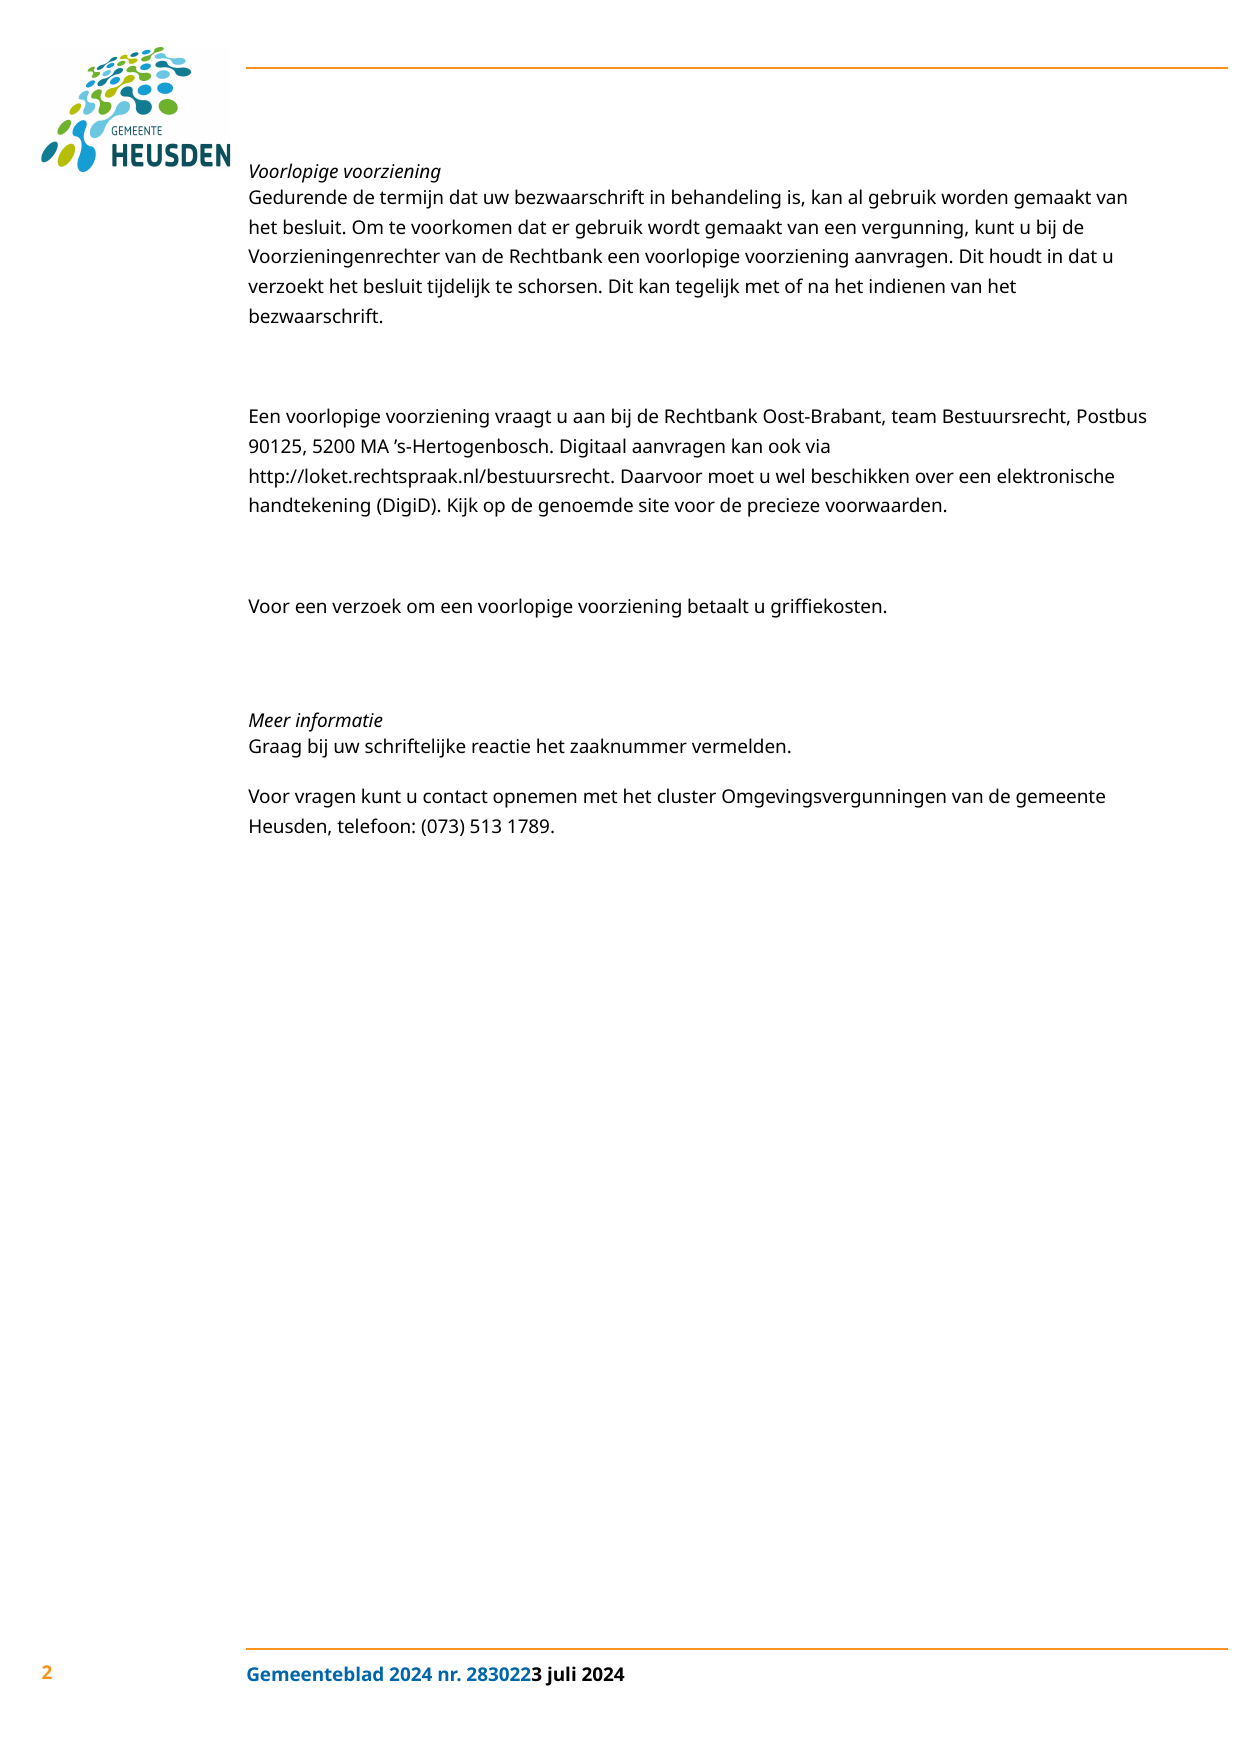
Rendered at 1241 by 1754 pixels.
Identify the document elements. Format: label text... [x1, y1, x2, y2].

picture [41, 47, 231, 172]
text Een voorlopige voorziening vraagt u aan bij de Rechtbank Oost-Brabant, team Bestuursrecht, Postbus 90125, 5200 MA ’s-Hertogenbosch. Digitaal aanvragen kan ook via http://loket.rechtspraak.nl/bestuursrecht. Daarvoor moet u wel beschikken over een elektronische handtekening (DigiD). Kijk op de genoemde site voor de precieze voorwaarden. [248, 404, 1152, 518]
text Gedurende de termijn dat uw bezwaarschrift in behandeling is, kan al gebruik worden gemaakt van het besluit. Om te voorkomen dat er gebruik wordt gemaakt van een vergunning, kunt u bij de Voorzieningenrechter van de Rechtbank een voorlopige voorziening aanvragen. Dit houdt in dat u verzoekt het besluit tijdelijk te schorsen. Dit kan tegelijk met of na het indienen van het bezwaarschrift. [248, 184, 1152, 328]
text Voor vragen kunt u contact opnemen met het cluster Omgevingsvergunningen van de gemeente Heusden, telefoon: (073) 513 1789. [248, 784, 1152, 839]
text Meer informatie [248, 708, 1152, 733]
text Voorlopige voorziening [248, 159, 1152, 184]
text Graag bij uw schriftelijke reactie het zaaknummer vermelden. [248, 733, 1152, 759]
text Voor een verzoek om een voorlopige voorziening betaalt u griffiekosten. [248, 593, 1152, 619]
